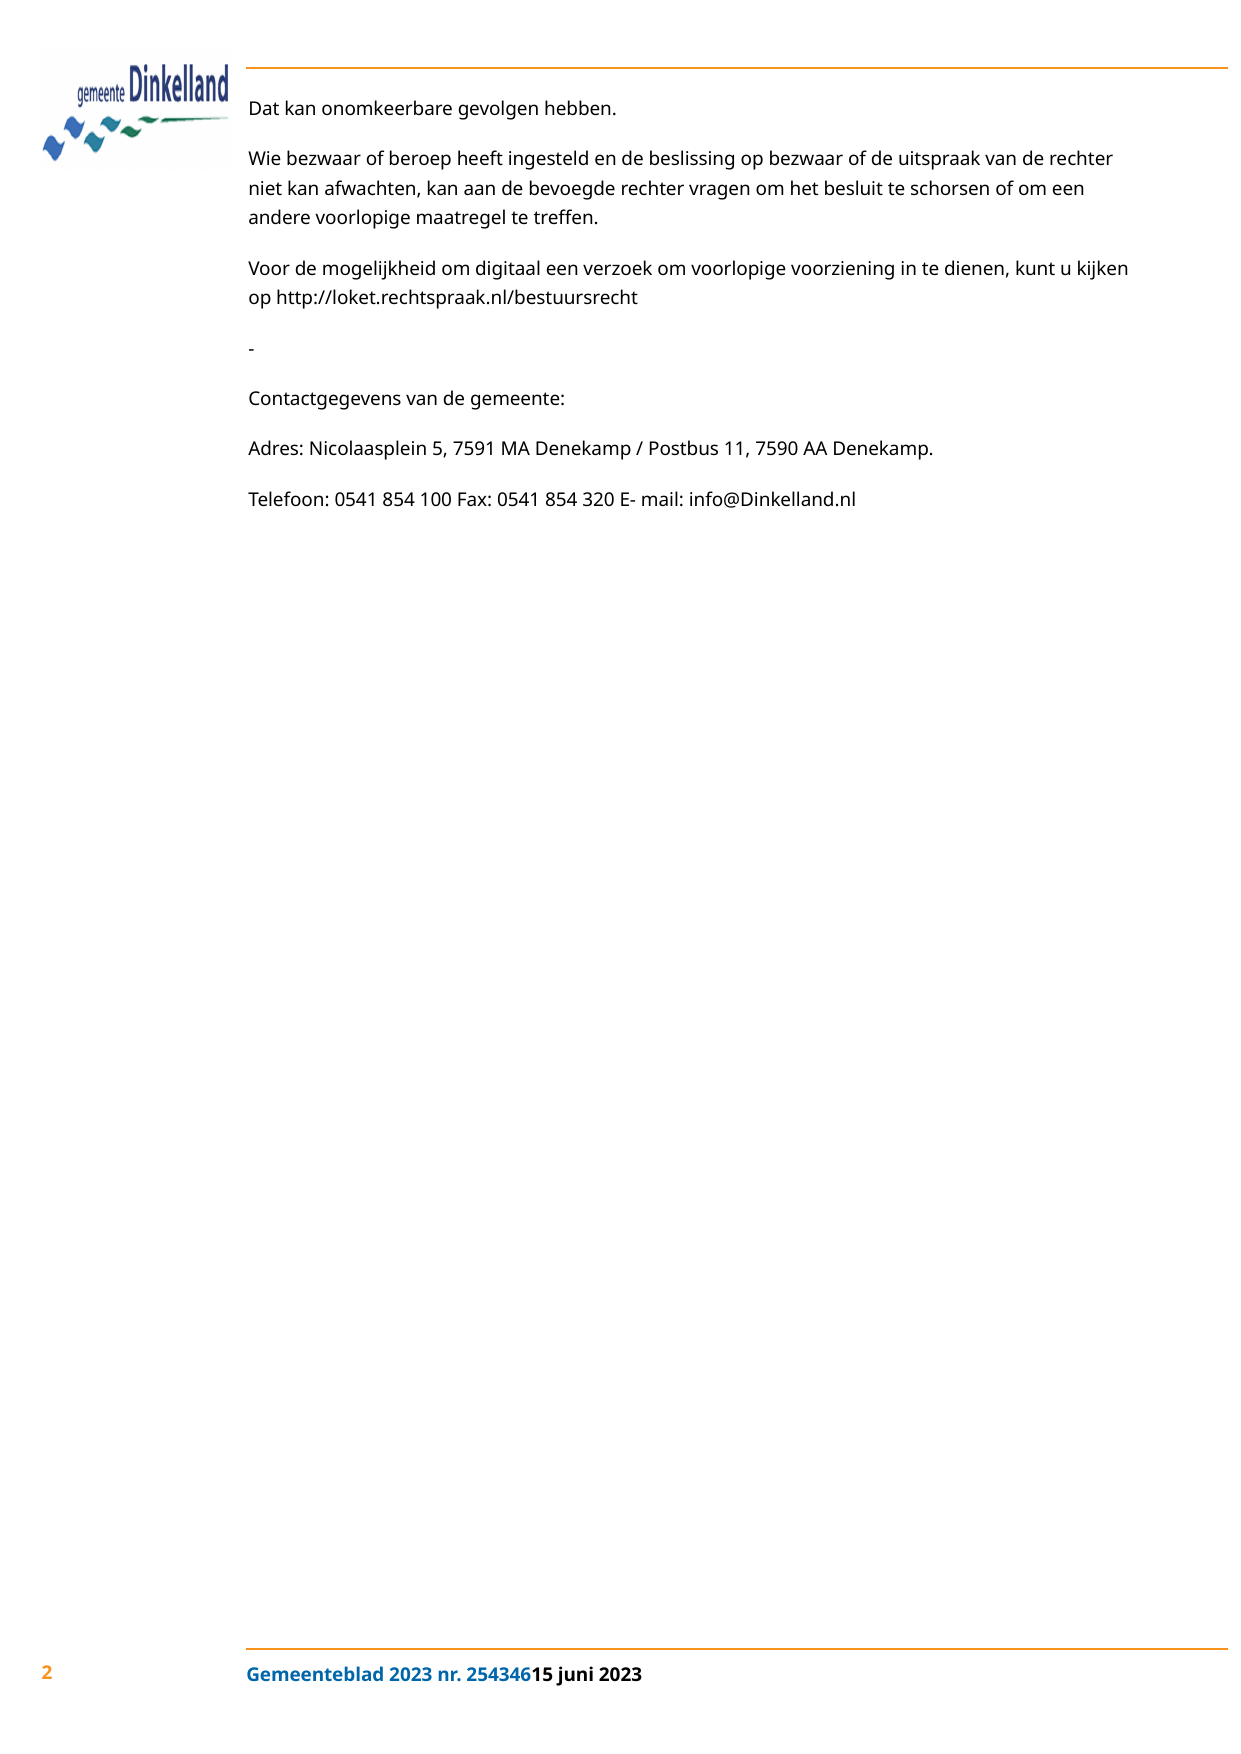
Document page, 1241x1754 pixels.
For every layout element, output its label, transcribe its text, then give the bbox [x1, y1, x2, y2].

text Telefoon: 0541 854 100 Fax: 0541 854 320 E- mail: info@Dinkelland.nl [248, 486, 1152, 512]
text Dat kan onomkeerbare gevolgen hebben. [248, 95, 1152, 121]
picture [41, 47, 231, 172]
text Contactgegevens van de gemeente: [248, 385, 1152, 411]
text Wie bezwaar of beroep heeft ingesteld en de beslissing op bezwaar of de uitspraak van de rechter niet kan afwachten, kan aan de bevoegde rechter vragen om het besluit te schorsen of om een andere voorlopige maatregel te treffen. [248, 145, 1152, 230]
text Adres: Nicolaasplein 5, 7591 MA Denekamp / Postbus 11, 7590 AA Denekamp. [248, 436, 1152, 461]
text - [248, 335, 1152, 361]
text Voor de mogelijkheid om digitaal een verzoek om voorlopige voorziening in te dienen, kunt u kijken op http://loket.rechtspraak.nl/bestuursrecht [248, 255, 1152, 310]
